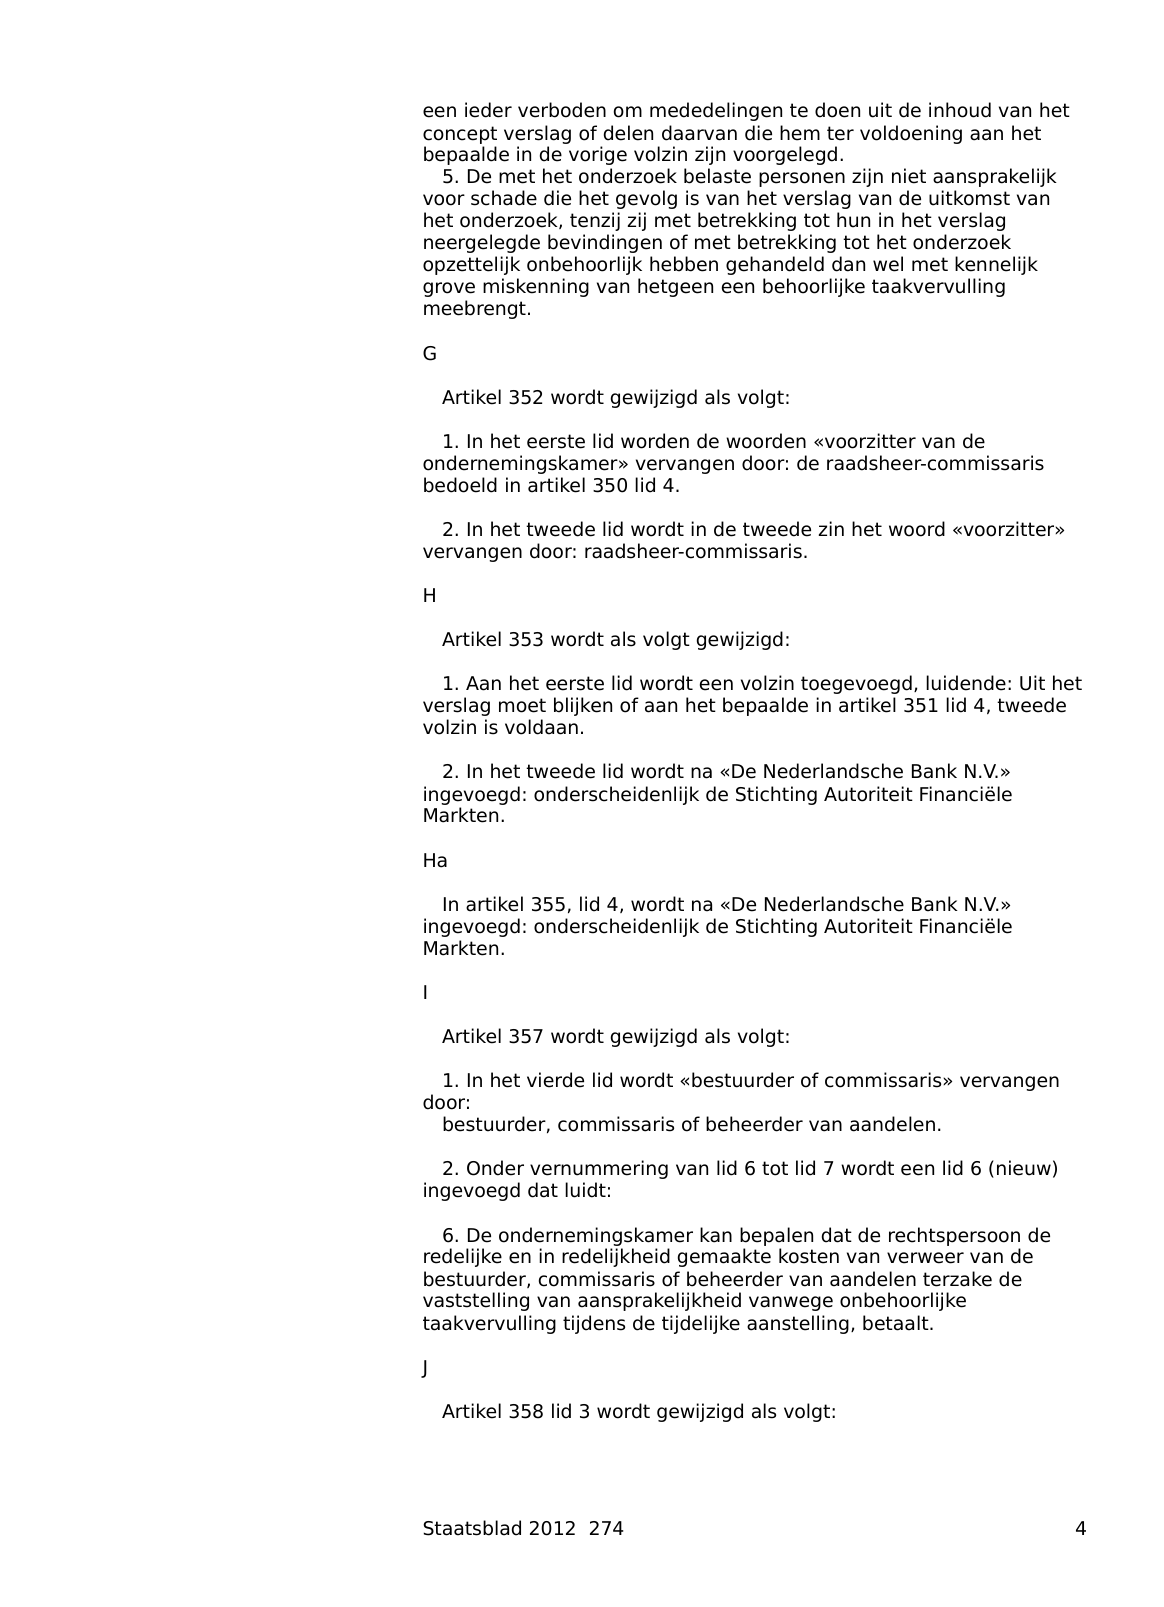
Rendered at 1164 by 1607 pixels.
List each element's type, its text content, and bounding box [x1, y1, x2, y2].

text bestuurder, commissaris of beheerder van aandelen. [422, 1114, 1087, 1136]
text 5. De met het onderzoek belaste personen zijn niet aansprakelijk voor schade die het gevolg is van het verslag van de uitkomst van het onderzoek, tenzij zij met betrekking tot hun in het verslag neergelegde bevindingen of met betrekking tot het onderzoek opzettelijk onbehoorlijk hebben gehandeld dan wel met kennelijk grove miskenning van hetgeen een behoorlijke taakvervulling meebrengt. [422, 166, 1087, 320]
text 2. In het tweede lid wordt na «De Nederlandsche Bank N.V.» ingevoegd: onderscheidenlijk de Stichting Autoriteit Financiële Markten. [422, 761, 1087, 827]
text 1. Aan het eerste lid wordt een volzin toegevoegd, luidende: Uit het verslag moet blijken of aan het bepaalde in artikel 351 lid 4, tweede volzin is voldaan. [422, 673, 1087, 739]
text Ha [422, 849, 1087, 872]
text Artikel 358 lid 3 wordt gewijzigd als volgt: [422, 1401, 1087, 1423]
text J [422, 1357, 1087, 1378]
text 2. Onder vernummering van lid 6 tot lid 7 wordt een lid 6 (nieuw) ingevoegd dat luidt: [422, 1158, 1087, 1202]
text 1. In het vierde lid wordt «bestuurder of commissaris» vervangen door: [422, 1070, 1087, 1114]
text H [422, 585, 1087, 607]
text I [422, 982, 1087, 1004]
text In artikel 355, lid 4, wordt na «De Nederlandsche Bank N.V.» ingevoegd: onderscheidenlijk de Stichting Autoriteit Financiële Markten. [422, 894, 1087, 960]
text Artikel 352 wordt gewijzigd als volgt: [422, 387, 1087, 408]
text Artikel 357 wordt gewijzigd als volgt: [422, 1026, 1087, 1048]
text Artikel 353 wordt als volgt gewijzigd: [422, 629, 1087, 651]
text een ieder verboden om mededelingen te doen uit de inhoud van het concept verslag of delen daarvan die hem ter voldoening aan het bepaalde in de vorige volzin zijn voorgelegd. [422, 100, 1087, 166]
text 6. De ondernemingskamer kan bepalen dat de rechtspersoon de redelijke en in redelijkheid gemaakte kosten van verweer van de bestuurder, commissaris of beheerder van aandelen terzake de vaststelling van aansprakelijkheid vanwege onbehoorlijke taakvervulling tijdens de tijdelijke aanstelling, betaalt. [422, 1224, 1087, 1334]
text G [422, 342, 1087, 364]
text 2. In het tweede lid wordt in de tweede zin het woord «voorzitter» vervangen door: raadsheer-commissaris. [422, 519, 1087, 563]
text 1. In het eerste lid worden de woorden «voorzitter van de ondernemingskamer» vervangen door: de raadsheer-commissaris bedoeld in artikel 350 lid 4. [422, 431, 1087, 497]
